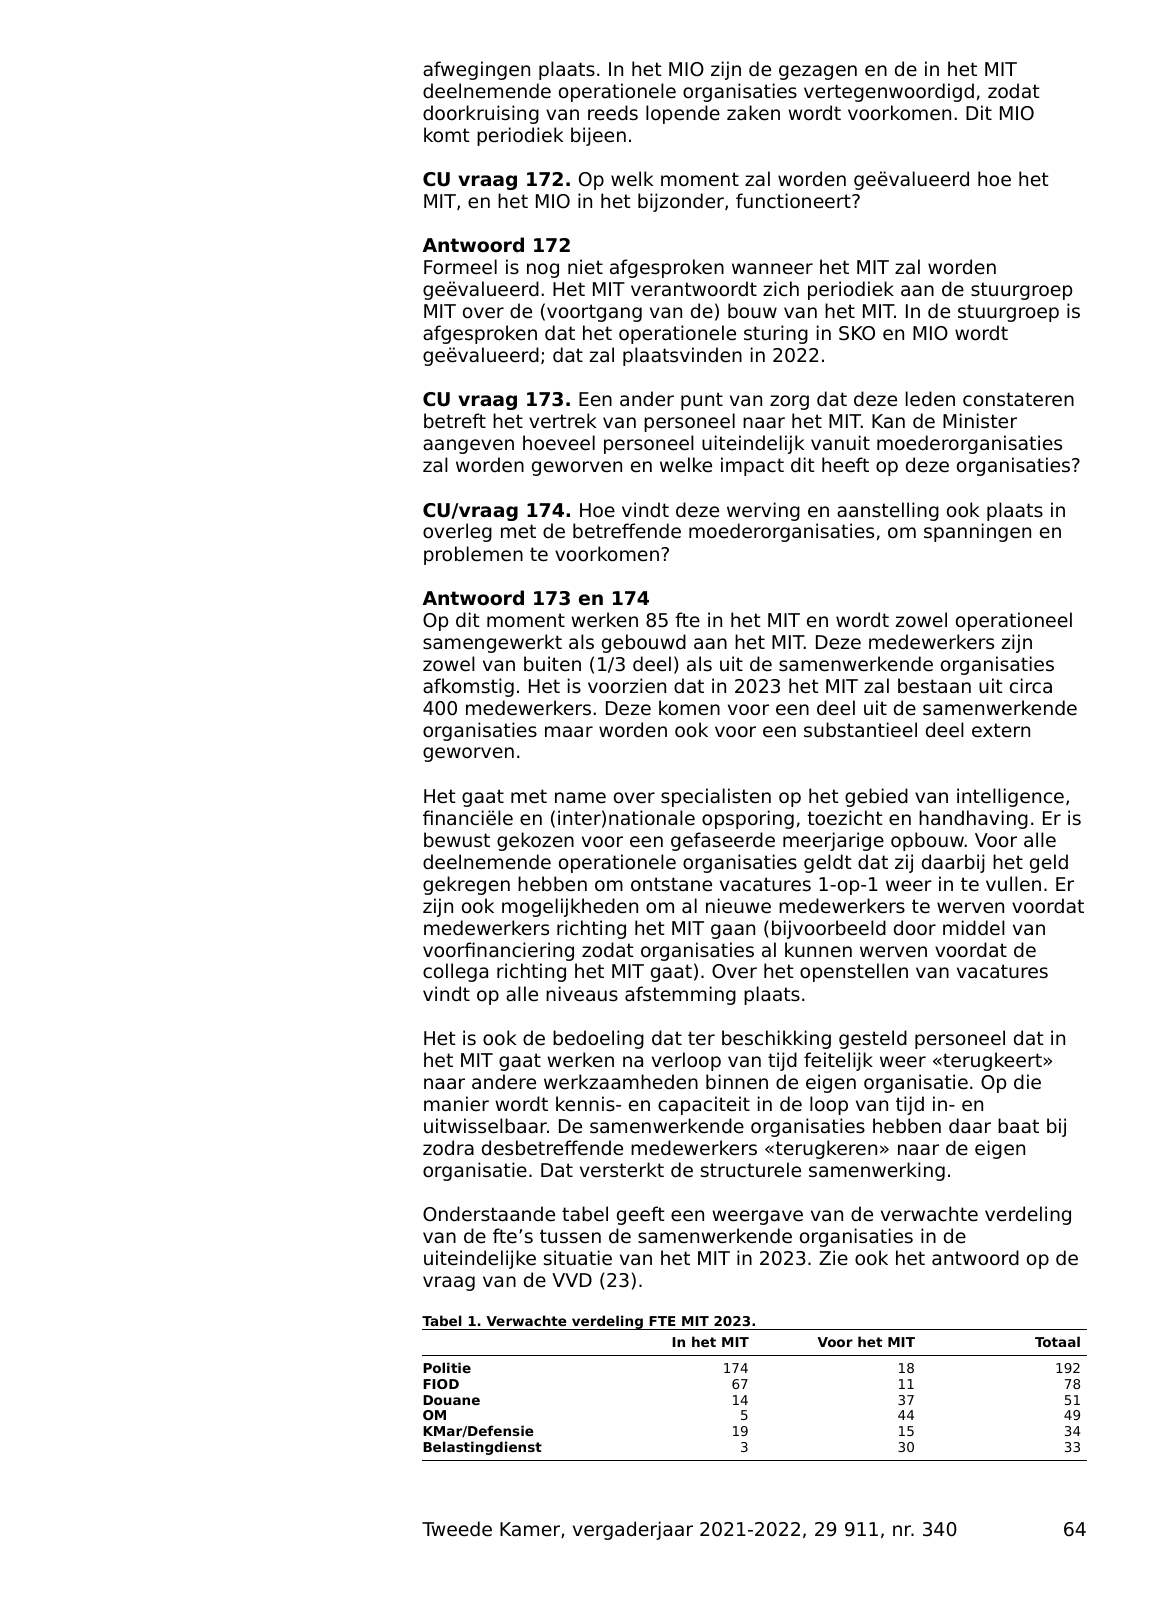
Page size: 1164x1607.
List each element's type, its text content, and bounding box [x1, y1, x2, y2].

table_cell 67 [588, 1377, 754, 1392]
table_cell 34 [921, 1424, 1087, 1440]
table_cell 11 [754, 1377, 921, 1392]
table_cell FIOD [422, 1377, 588, 1392]
table_cell 15 [754, 1424, 921, 1440]
table_cell KMar/Defensie [422, 1424, 588, 1440]
table_cell In het MIT [588, 1330, 754, 1355]
text Onderstaande tabel geeft een weergave van de verwachte verdeling van de fte’s tussen de samenwerkende organisaties in de uiteindelijke situatie van het MIT in 2023. Zie ook het antwoord op de vraag van de VVD (23). [422, 1204, 1087, 1292]
table_cell 51 [921, 1393, 1087, 1408]
table_cell 49 [921, 1408, 1087, 1424]
text afwegingen plaats. In het MIO zijn de gezagen en de in het MIT deelnemende operationele organisaties vertegenwoordigd, zodat doorkruising van reeds lopende zaken wordt voorkomen. Dit MIO komt periodiek bijeen. [422, 59, 1087, 147]
table_cell 19 [588, 1424, 754, 1440]
table_cell Voor het MIT [754, 1330, 921, 1355]
text Het is ook de bedoeling dat ter beschikking gesteld personeel dat in het MIT gaat werken na verloop van tijd feitelijk weer «terugkeert» naar andere werkzaamheden binnen de eigen organisatie. Op die manier wordt kennis- en capaciteit in de loop van tijd in- en uitwisselbaar. De samenwerkende organisaties hebben daar baat bij zodra desbetreffende medewerkers «terugkeren» naar de eigen organisatie. Dat versterkt de structurele samenwerking. [422, 1028, 1087, 1181]
table_cell 30 [754, 1440, 921, 1460]
table_cell 14 [588, 1393, 754, 1408]
text Het gaat met name over specialisten op het gebied van intelligence, financiële en (inter)nationale opsporing, toezicht en handhaving. Er is bewust gekozen voor een gefaseerde meerjarige opbouw. Voor alle deelnemende operationele organisaties geldt dat zij daarbij het geld gekregen hebben om ontstane vacatures 1-op-1 weer in te vullen. Er zijn ook mogelijkheden om al nieuwe medewerkers te werven voordat medewerkers richting het MIT gaan (bijvoorbeeld door middel van voorfinanciering zodat organisaties al kunnen werven voordat de collega richting het MIT gaat). Over het openstellen van vacatures vindt op alle niveaus afstemming plaats. [422, 786, 1087, 1005]
table_cell 3 [588, 1440, 754, 1460]
text CU vraag 172. Op welk moment zal worden geëvalueerd hoe het MIT, en het MIO in het bijzonder, functioneert? [422, 169, 1087, 213]
table_cell Totaal [921, 1330, 1087, 1355]
table_header Tabel 1. Verwachte verdeling FTE MIT 2023. [422, 1314, 1087, 1329]
table_cell 5 [588, 1408, 754, 1424]
table_cell 33 [921, 1440, 1087, 1460]
text CU vraag 173. Een ander punt van zorg dat deze leden constateren betreft het vertrek van personeel naar het MIT. Kan de Minister aangeven hoeveel personeel uiteindelijk vanuit moederorganisaties zal worden geworven en welke impact dit heeft op deze organisaties? [422, 389, 1087, 477]
table_cell Politie [422, 1356, 588, 1377]
table_cell 78 [921, 1377, 1087, 1392]
table_cell Belastingdienst [422, 1440, 588, 1460]
table_cell [422, 1330, 588, 1355]
subtitle Antwoord 173 en 174 [422, 588, 1087, 609]
text CU/vraag 174. Hoe vindt deze werving en aanstelling ook plaats in overleg met de betreffende moederorganisaties, om spanningen en problemen te voorkomen? [422, 499, 1087, 565]
table_cell OM [422, 1408, 588, 1424]
text Formeel is nog niet afgesproken wanneer het MIT zal worden geëvalueerd. Het MIT verantwoordt zich periodiek aan de stuurgroep MIT over de (voortgang van de) bouw van het MIT. In de stuurgroep is afgesproken dat het operationele sturing in SKO en MIO wordt geëvalueerd; dat zal plaatsvinden in 2022. [422, 257, 1087, 367]
table_cell 37 [754, 1393, 921, 1408]
table_cell 18 [754, 1356, 921, 1377]
table_cell Douane [422, 1393, 588, 1408]
table_cell 174 [588, 1356, 754, 1377]
table_cell 192 [921, 1356, 1087, 1377]
table_cell 44 [754, 1408, 921, 1424]
subtitle Antwoord 172 [422, 235, 1087, 257]
text Op dit moment werken 85 fte in het MIT en wordt zowel operationeel samengewerkt als gebouwd aan het MIT. Deze medewerkers zijn zowel van buiten (1/3 deel) als uit de samenwerkende organisaties afkomstig. Het is voorzien dat in 2023 het MIT zal bestaan uit circa 400 medewerkers. Deze komen voor een deel uit de samenwerkende organisaties maar worden ook voor een substantieel deel extern geworven. [422, 609, 1087, 763]
